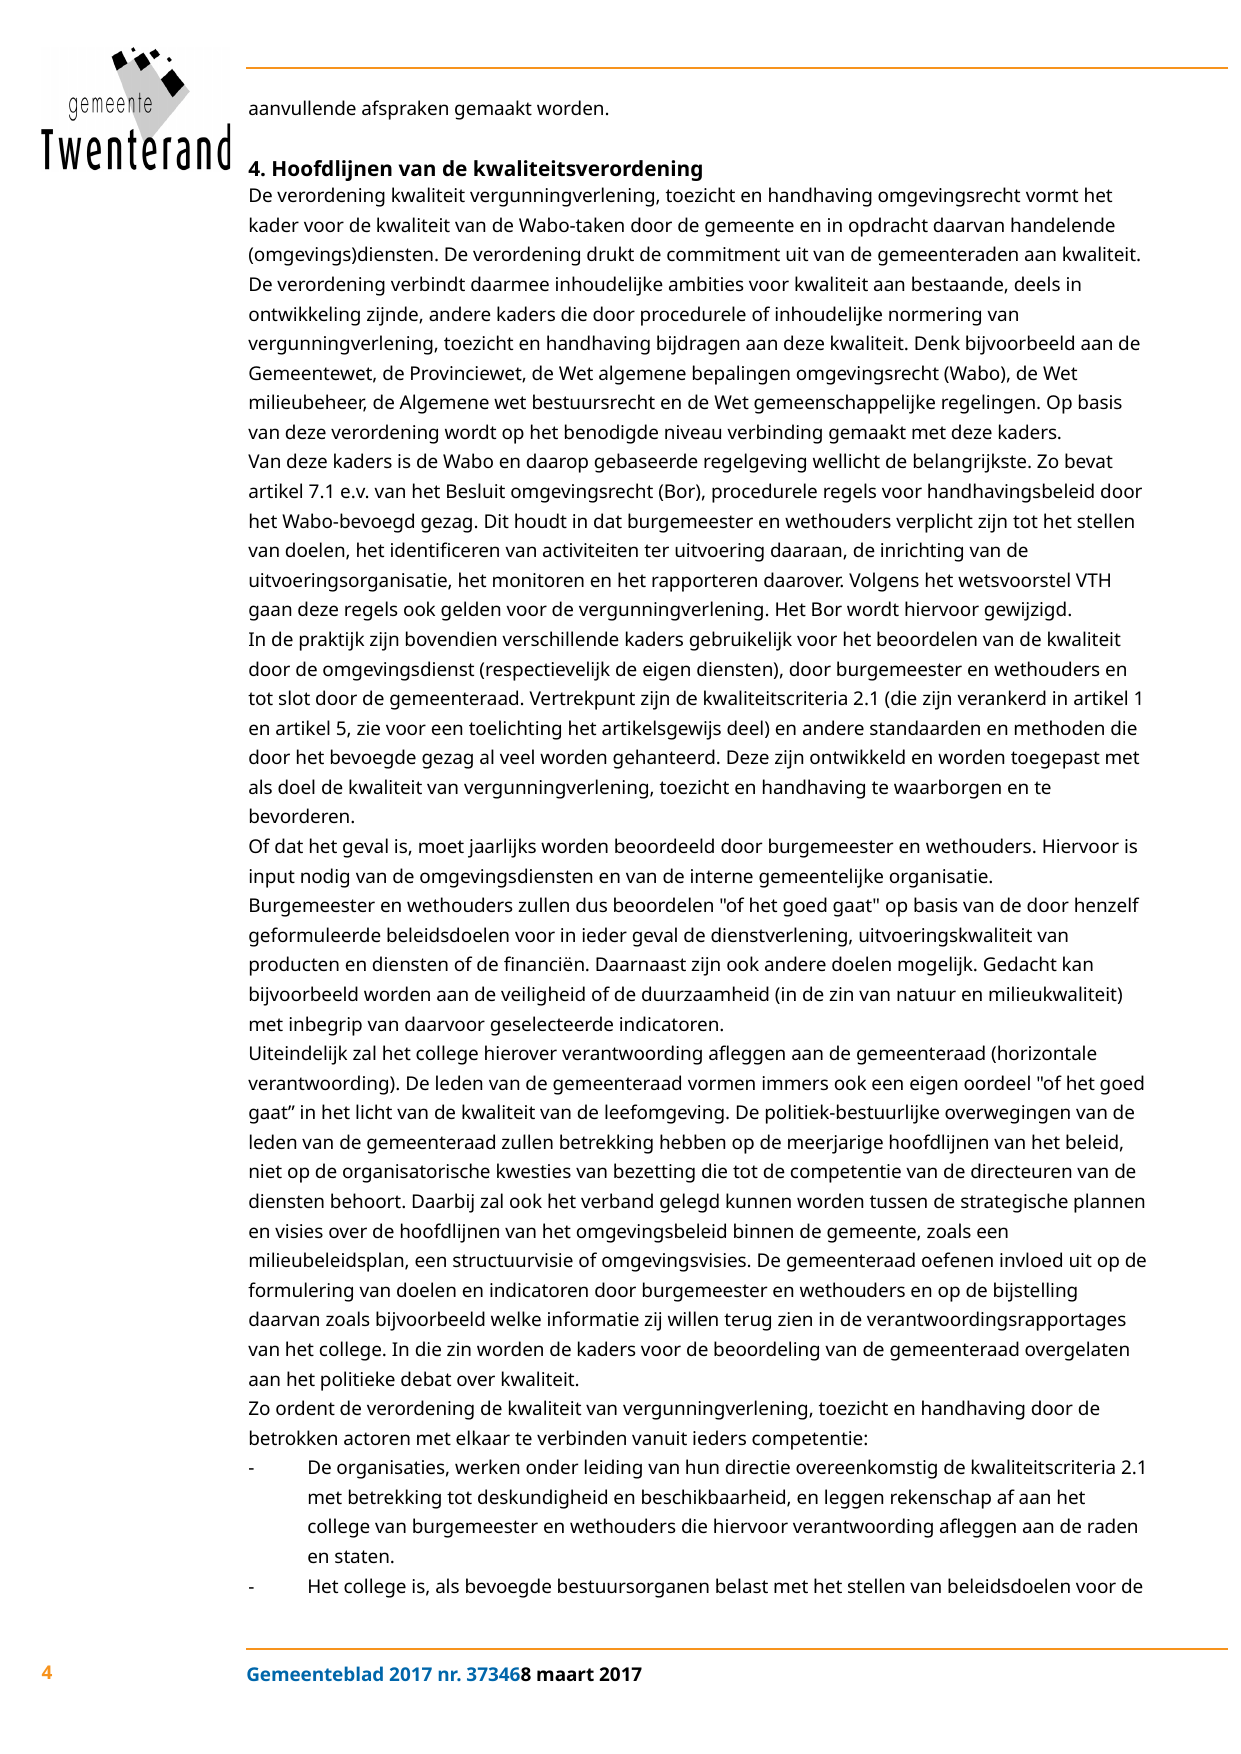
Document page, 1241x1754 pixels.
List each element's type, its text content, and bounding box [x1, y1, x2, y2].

text Burgemeester en wethouders zullen dus beoordelen "of het goed gaat" op basis van de door henzelf geformuleerde beleidsdoelen voor in ieder geval de dienstverlening, uitvoeringskwaliteit van producten en diensten of de financiën. Daarnaast zijn ook andere doelen mogelijk. Gedacht kan bijvoorbeeld worden aan de veiligheid of de duurzaamheid (in de zin van natuur en milieukwaliteit) met inbegrip van daarvoor geselecteerde indicatoren. [248, 892, 1152, 1036]
text Van deze kaders is de Wabo en daarop gebaseerde regelgeving wellicht de belangrijkste. Zo bevat artikel 7.1 e.v. van het Besluit omgevingsrecht (Bor), procedurele regels voor handhavingsbeleid door het Wabo-bevoegd gezag. Dit houdt in dat burgemeester en wethouders verplicht zijn tot het stellen van doelen, het identificeren van activiteiten ter uitvoering daaraan, de inrichting van de uitvoeringsorganisatie, het monitoren en het rapporteren daarover. Volgens het wetsvoorstel VTH gaan deze regels ook gelden voor de vergunningverlening. Het Bor wordt hiervoor gewijzigd. [248, 449, 1152, 622]
list Het college is, als bevoegde bestuursorganen belast met het stellen van beleidsdoelen voor de [248, 1573, 1152, 1598]
text aanvullende afspraken gemaakt worden. [248, 95, 1152, 121]
text Of dat het geval is, moet jaarlijks worden beoordeeld door burgemeester en wethouders. Hiervoor is input nodig van de omgevingsdiensten en van de interne gemeentelijke organisatie. [248, 833, 1152, 888]
text De verordening verbindt daarmee inhoudelijke ambities voor kwaliteit aan bestaande, deels in ontwikkeling zijnde, andere kaders die door procedurele of inhoudelijke normering van vergunningverlening, toezicht en handhaving bijdragen aan deze kwaliteit. Denk bijvoorbeeld aan de Gemeentewet, de Provinciewet, de Wet algemene bepalingen omgevingsrecht (Wabo), de Wet milieubeheer, de Algemene wet bestuursrecht en de Wet gemeenschappelijke regelingen. Op basis van deze verordening wordt op het benodigde niveau verbinding gemaakt met deze kaders. [248, 271, 1152, 445]
text Uiteindelijk zal het college hierover verantwoording afleggen aan de gemeenteraad (horizontale verantwoording). De leden van de gemeenteraad vormen immers ook een eigen oordeel "of het goed gaat” in het licht van de kwaliteit van de leefomgeving. De politiek-bestuurlijke overwegingen van de leden van de gemeenteraad zullen betrekking hebben op de meerjarige hoofdlijnen van het beleid, niet op de organisatorische kwesties van bezetting die tot de competentie van de directeuren van de diensten behoort. Daarbij zal ook het verband gelegd kunnen worden tussen de strategische plannen en visies over de hoofdlijnen van het omgevingsbeleid binnen de gemeente, zoals een milieubeleidsplan, een structuurvisie of omgevingsvisies. De gemeenteraad oefenen invloed uit op de formulering van doelen en indicatoren door burgemeester en wethouders en op de bijstelling daarvan zoals bijvoorbeeld welke informatie zij willen terug zien in de verantwoordingsrapportages van het college. In die zin worden de kaders voor de beoordeling van de gemeenteraad overgelaten aan het politieke debat over kwaliteit. [248, 1040, 1152, 1391]
picture [41, 47, 231, 172]
text In de praktijk zijn bovendien verschillende kaders gebruikelijk voor het beoordelen van de kwaliteit door de omgevingsdienst (respectievelijk de eigen diensten), door burgemeester en wethouders en tot slot door de gemeenteraad. Vertrekpunt zijn de kwaliteitscriteria 2.1 (die zijn verankerd in artikel 1 en artikel 5, zie voor een toelichting het artikelsgewijs deel) en andere standaarden en methoden die door het bevoegde gezag al veel worden gehanteerd. Deze zijn ontwikkeld en worden toegepast met als doel de kwaliteit van vergunningverlening, toezicht en handhaving te waarborgen en te bevorderen. [248, 626, 1152, 829]
text 4. Hoofdlijnen van de kwaliteitsverordening [248, 154, 1152, 182]
list De organisaties, werken onder leiding van hun directie overeenkomstig de kwaliteitscriteria 2.1 met betrekking tot deskundigheid en beschikbaarheid, en leggen rekenschap af aan het college van burgemeester en wethouders die hiervoor verantwoording afleggen aan de raden en staten. [248, 1454, 1152, 1569]
text Zo ordent de verordening de kwaliteit van vergunningverlening, toezicht en handhaving door de betrokken actoren met elkaar te verbinden vanuit ieders competentie: [248, 1395, 1152, 1451]
text De verordening kwaliteit vergunningverlening, toezicht en handhaving omgevingsrecht vormt het kader voor de kwaliteit van de Wabo-taken door de gemeente en in opdracht daarvan handelende (omgevings)diensten. De verordening drukt de commitment uit van de gemeenteraden aan kwaliteit. [248, 182, 1152, 267]
